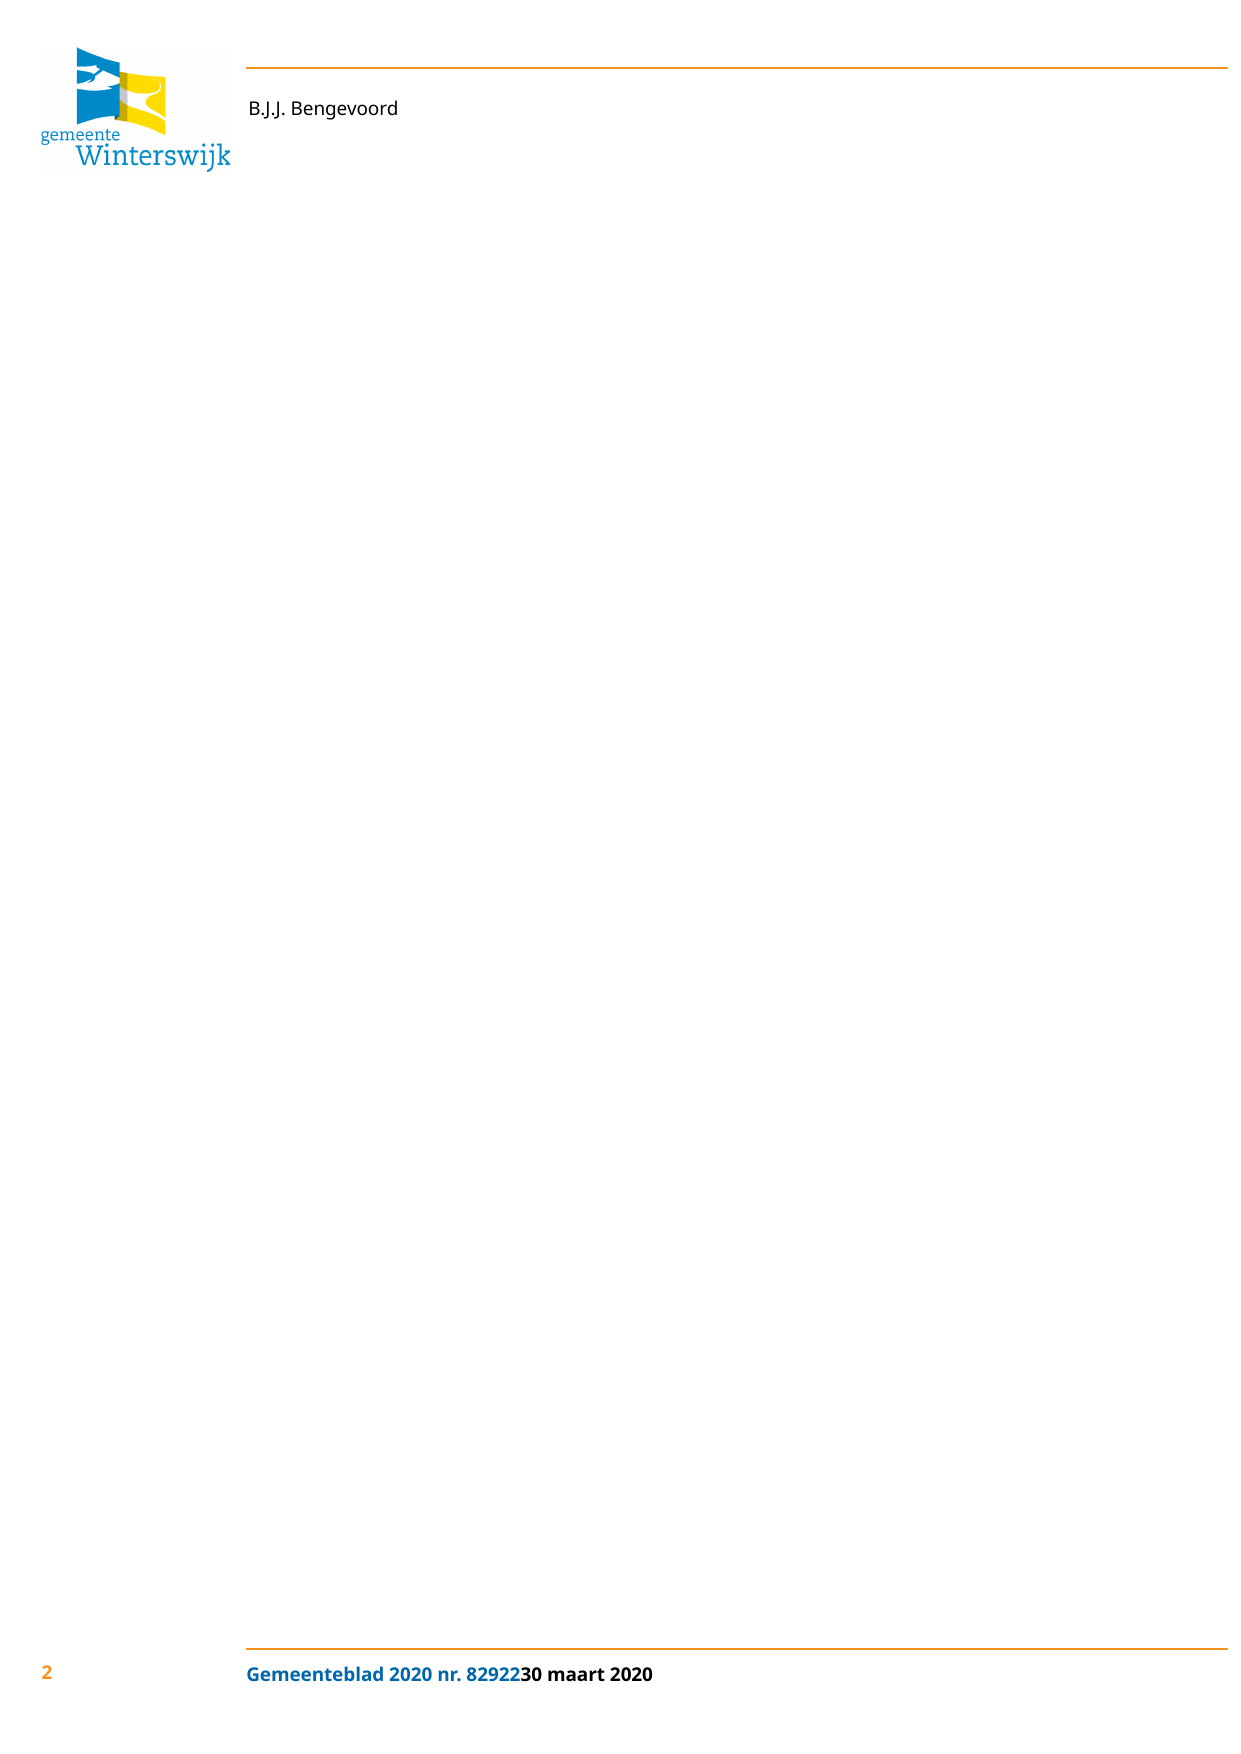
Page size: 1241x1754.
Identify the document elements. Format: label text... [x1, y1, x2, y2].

text B.J.J. Bengevoord [248, 95, 1152, 121]
picture [41, 47, 231, 172]
picture [225, 153, 231, 162]
